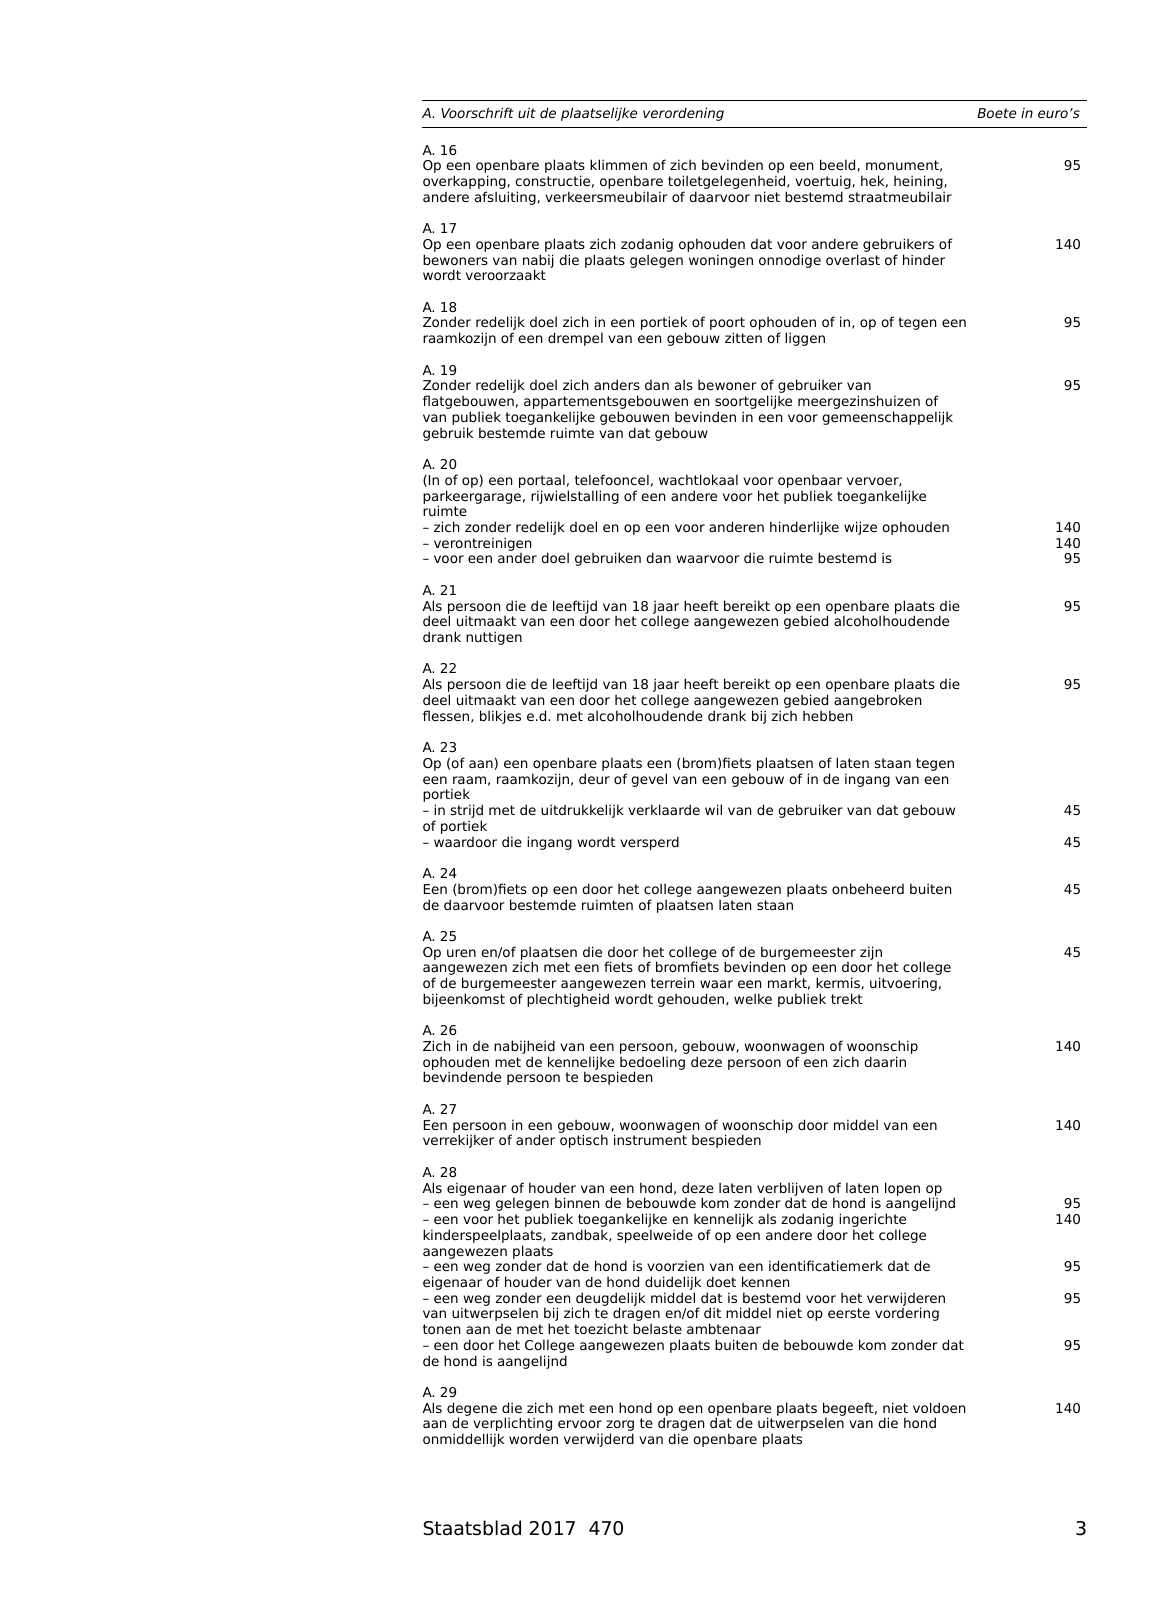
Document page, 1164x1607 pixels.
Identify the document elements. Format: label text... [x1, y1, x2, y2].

table_cell [967, 661, 1087, 677]
table_cell [967, 740, 1087, 756]
table_cell – verontreinigen [422, 536, 967, 551]
table_cell A. 27 [422, 1102, 967, 1117]
table_cell Op een openbare plaats klimmen of zich bevinden op een beeld, monument, overkapping, constructie, openbare toiletgelegenheid, voertuig, hek, heining, andere afsluiting, verkeersmeubilair of daarvoor niet bestemd straatmeubilair [422, 158, 967, 205]
table_cell [422, 724, 967, 740]
table_cell [967, 441, 1087, 457]
table_cell [967, 300, 1087, 315]
table_cell Als persoon die de leeftijd van 18 jaar heeft bereikt op een openbare plaats die deel uitmaakt van een door het college aangewezen gebied alcoholhoudende drank nuttigen [422, 599, 967, 646]
table_cell 140 [967, 520, 1087, 536]
table_cell [967, 221, 1087, 237]
table_header A. Voorschrift uit de plaatselijke verordening [422, 101, 967, 127]
table_cell [967, 929, 1087, 944]
table_cell – voor een ander doel gebruiken dan waarvoor die ruimte bestemd is [422, 551, 967, 567]
table_cell [967, 1165, 1087, 1180]
table_cell [422, 850, 967, 866]
table_cell [967, 646, 1087, 661]
table_cell A. 28 [422, 1165, 967, 1180]
table_cell A. 19 [422, 363, 967, 378]
table_cell [967, 1102, 1087, 1117]
table_cell A. 20 [422, 457, 967, 473]
table_cell [967, 1448, 1087, 1463]
table_cell [967, 363, 1087, 378]
table_cell [967, 142, 1087, 158]
table_cell A. 24 [422, 866, 967, 882]
table_cell A. 29 [422, 1385, 967, 1401]
table_cell 95 [967, 158, 1087, 205]
table_header Boete in euro’s [967, 101, 1087, 127]
table_cell 95 [967, 315, 1087, 347]
table_cell Op uren en/of plaatsen die door het college of de burgemeester zijn aangewezen zich met een fiets of bromfiets bevinden op een door het college of de burgemeester aangewezen terrein waar een markt, kermis, uitvoering, bijeenkomst of plechtigheid wordt gehouden, welke publiek trekt [422, 945, 967, 1007]
table_cell 45 [967, 803, 1087, 834]
table_cell 45 [967, 945, 1087, 1007]
table_cell [967, 1023, 1087, 1039]
table_cell 95 [967, 1259, 1087, 1291]
table_cell [967, 473, 1087, 520]
table_cell A. 16 [422, 142, 967, 158]
table_cell [422, 567, 967, 583]
table_cell A. 26 [422, 1023, 967, 1039]
table_cell 95 [967, 551, 1087, 567]
table_cell (In of op) een portaal, telefooncel, wachtlokaal voor openbaar vervoer, parkeergarage, rijwielstalling of een andere voor het publiek toegankelijke ruimte [422, 473, 967, 520]
table_cell A. 18 [422, 300, 967, 315]
table_cell 95 [967, 677, 1087, 724]
table_cell 95 [967, 1291, 1087, 1338]
table_cell [967, 724, 1087, 740]
table_cell A. 25 [422, 929, 967, 944]
table_cell 45 [967, 882, 1087, 913]
table_cell [967, 756, 1087, 803]
table_cell 95 [967, 599, 1087, 646]
table_cell – een weg zonder een deugdelijk middel dat is bestemd voor het verwijderen van uitwerpselen bij zich te dragen en/of dit middel niet op eerste vordering tonen aan de met het toezicht belaste ambtenaar [422, 1291, 967, 1338]
table_cell Een (brom)fiets op een door het college aangewezen plaats onbeheerd buiten de daarvoor bestemde ruimten of plaatsen laten staan [422, 882, 967, 913]
table_cell Een persoon in een gebouw, woonwagen of woonschip door middel van een verrekijker of ander optisch instrument bespieden [422, 1118, 967, 1149]
table_cell 45 [967, 834, 1087, 850]
table_cell [967, 205, 1087, 221]
table_cell [967, 457, 1087, 473]
table_cell – zich zonder redelijk doel en op een voor anderen hinderlijke wijze ophouden [422, 520, 967, 536]
table_cell [422, 913, 967, 929]
table_cell 140 [967, 1401, 1087, 1448]
table_cell 140 [967, 1039, 1087, 1086]
table_cell A. 23 [422, 740, 967, 756]
table_cell A. 22 [422, 661, 967, 677]
table_cell A. 17 [422, 221, 967, 237]
table_cell [422, 284, 967, 299]
table_cell [967, 583, 1087, 598]
table_cell [967, 1008, 1087, 1023]
table_cell Zonder redelijk doel zich anders dan als bewoner of gebruiker van flatgebouwen, appartementsgebouwen en soortgelijke meergezinshuizen of van publiek toegankelijke gebouwen bevinden in een voor gemeenschappelijk gebruik bestemde ruimte van dat gebouw [422, 378, 967, 441]
table_cell 140 [967, 1212, 1087, 1259]
table_cell [967, 347, 1087, 362]
table_cell 140 [967, 237, 1087, 284]
table_cell [967, 913, 1087, 929]
table_cell Op een openbare plaats zich zodanig ophouden dat voor andere gebruikers of bewoners van nabij die plaats gelegen woningen onnodige overlast of hinder wordt veroorzaakt [422, 237, 967, 284]
table_cell [422, 441, 967, 457]
table_cell [422, 646, 967, 661]
table_cell – een weg gelegen binnen de bebouwde kom zonder dat de hond is aangelijnd [422, 1196, 967, 1212]
table_cell [967, 1180, 1087, 1196]
table_cell – in strijd met de uitdrukkelijk verklaarde wil van de gebruiker van dat gebouw of portiek [422, 803, 967, 834]
table_cell Op (of aan) een openbare plaats een (brom)fiets plaatsen of laten staan tegen een raam, raamkozijn, deur of gevel van een gebouw of in de ingang van een portiek [422, 756, 967, 803]
table_cell [967, 284, 1087, 299]
table_cell – een voor het publiek toegankelijke en kennelijk als zodanig ingerichte kinderspeelplaats, zandbak, speelweide of op een andere door het college aangewezen plaats [422, 1212, 967, 1259]
table_cell [967, 1385, 1087, 1401]
table_cell Als degene die zich met een hond op een openbare plaats begeeft, niet voldoen aan de verplichting ervoor zorg te dragen dat de uitwerpselen van die hond onmiddellijk worden verwijderd van die openbare plaats [422, 1401, 967, 1448]
table_cell – een door het College aangewezen plaats buiten de bebouwde kom zonder dat de hond is aangelijnd [422, 1338, 967, 1369]
table_cell – een weg zonder dat de hond is voorzien van een identificatiemerk dat de eigenaar of houder van de hond duidelijk doet kennen [422, 1259, 967, 1291]
table_cell 140 [967, 1118, 1087, 1149]
table_cell [422, 1008, 967, 1023]
table_cell [422, 128, 967, 142]
table_cell [422, 1369, 967, 1385]
table_cell [967, 1086, 1087, 1102]
table_cell [967, 567, 1087, 583]
table_cell [422, 1149, 967, 1165]
table_cell 140 [967, 536, 1087, 551]
table_cell Zich in de nabijheid van een persoon, gebouw, woonwagen of woonschip ophouden met de kennelijke bedoeling deze persoon of een zich daarin bevindende persoon te bespieden [422, 1039, 967, 1086]
table_cell [967, 1369, 1087, 1385]
table_cell Zonder redelijk doel zich in een portiek of poort ophouden of in, op of tegen een raamkozijn of een drempel van een gebouw zitten of liggen [422, 315, 967, 347]
table_cell [967, 866, 1087, 882]
table_cell [967, 1149, 1087, 1165]
table_cell 95 [967, 378, 1087, 441]
table_cell 95 [967, 1338, 1087, 1369]
table_cell A. 21 [422, 583, 967, 598]
table_cell [422, 347, 967, 362]
table_cell 95 [967, 1196, 1087, 1212]
table_cell [422, 1448, 967, 1463]
table_cell Als persoon die de leeftijd van 18 jaar heeft bereikt op een openbare plaats die deel uitmaakt van een door het college aangewezen gebied aangebroken flessen, blikjes e.d. met alcoholhoudende drank bij zich hebben [422, 677, 967, 724]
table_cell [967, 128, 1087, 142]
table_cell Als eigenaar of houder van een hond, deze laten verblijven of laten lopen op [422, 1180, 967, 1196]
table_cell – waardoor die ingang wordt versperd [422, 834, 967, 850]
table_cell [422, 205, 967, 221]
table_cell [967, 850, 1087, 866]
table_cell [422, 1086, 967, 1102]
